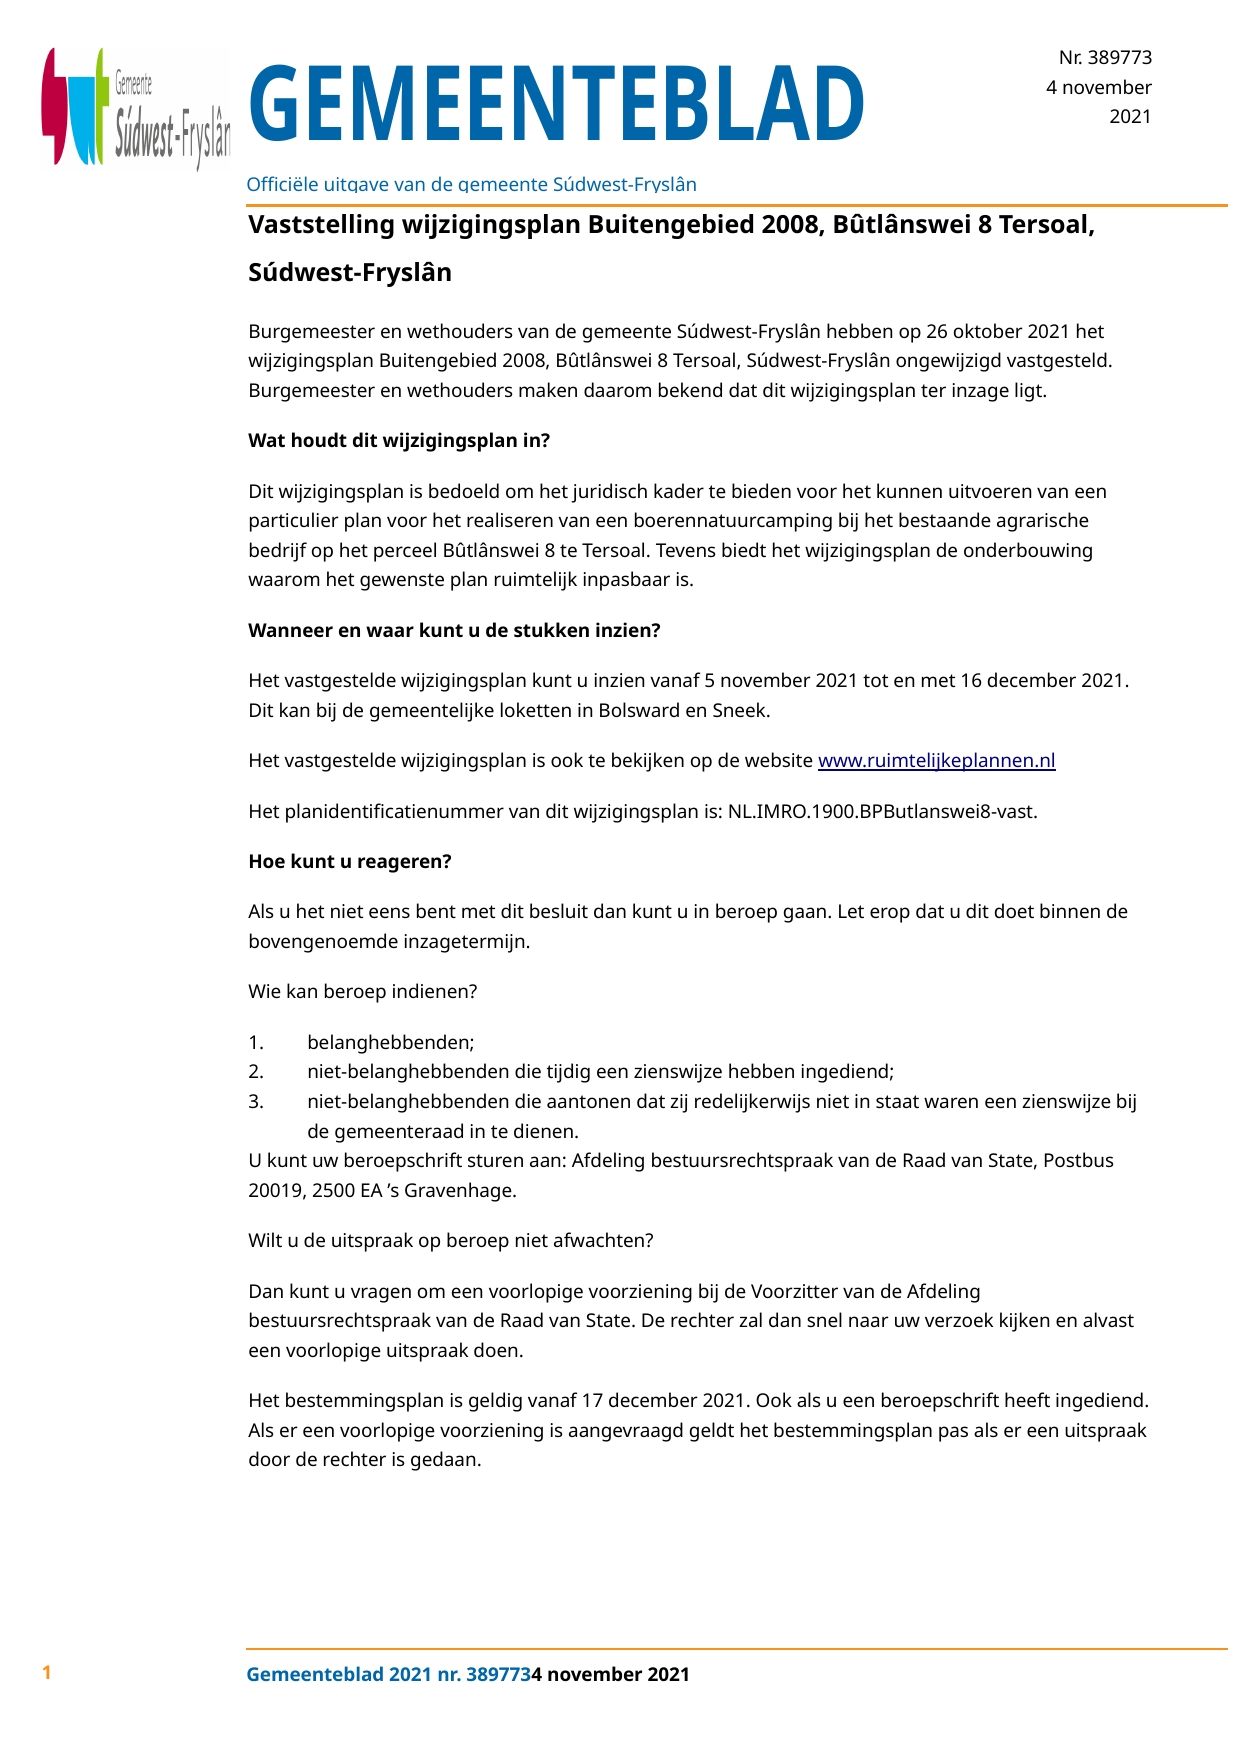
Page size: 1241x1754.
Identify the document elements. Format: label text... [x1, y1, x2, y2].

text Als u het niet eens bent met dit besluit dan kunt u in beroep gaan. Let erop dat u dit doet binnen de bovengenoemde inzagetermijn. [248, 899, 1152, 954]
picture [41, 47, 231, 172]
text Wat houdt dit wijzigingsplan in? [248, 427, 1152, 453]
text Het planidentificatienummer van dit wijzigingsplan is: NL.IMRO.1900.BPButlanswei8-vast. [248, 798, 1152, 824]
text Wie kan beroep indienen? [248, 979, 1152, 1004]
text Dan kunt u vragen om een voorlopige voorziening bij de Voorzitter van de Afdeling bestuursrechtspraak van de Raad van State. De rechter zal dan snel naar uw verzoek kijken en alvast een voorlopige uitspraak doen. [248, 1278, 1152, 1363]
text Het vastgestelde wijzigingsplan is ook te bekijken op de website www.ruimtelijkeplannen.nl [248, 747, 1152, 773]
list belanghebbenden; [248, 1029, 1152, 1055]
text Wanneer en waar kunt u de stukken inzien? [248, 617, 1152, 643]
text Het vastgestelde wijzigingsplan kunt u inzien vanaf 5 november 2021 tot en met 16 december 2021. Dit kan bij de gemeentelijke loketten in Bolsward en Sneek. [248, 667, 1152, 723]
list niet-belanghebbenden die aantonen dat zij redelijkerwijs niet in staat waren een zienswijze bij de gemeenteraad in te dienen. [248, 1088, 1152, 1144]
text Vaststelling wijzigingsplan Buitengebied 2008, Bûtlânswei 8 Tersoal, Súdwest-Fryslân [248, 207, 1152, 288]
text Burgemeester en wethouders van de gemeente Súdwest-Fryslân hebben op 26 oktober 2021 het wijzigingsplan Buitengebied 2008, Bûtlânswei 8 Tersoal, Súdwest-Fryslân ongewijzigd vastgesteld. Burgemeester en wethouders maken daarom bekend dat dit wijzigingsplan ter inzage ligt. [248, 318, 1152, 403]
list niet-belanghebbenden die tijdig een zienswijze hebben ingediend; [248, 1059, 1152, 1084]
text Dit wijzigingsplan is bedoeld om het juridisch kader te bieden voor het kunnen uitvoeren van een particulier plan voor het realiseren van een boerennatuurcamping bij het bestaande agrarische bedrijf op het perceel Bûtlânswei 8 te Tersoal. Tevens biedt het wijzigingsplan de onderbouwing waarom het gewenste plan ruimtelijk inpasbaar is. [248, 478, 1152, 592]
text Het bestemmingsplan is geldig vanaf 17 december 2021. Ook als u een beroepschrift heeft ingediend. Als er een voorlopige voorziening is aangevraagd geldt het bestemmingsplan pas als er een uitspraak door de rechter is gedaan. [248, 1387, 1152, 1472]
text U kunt uw beroepschrift sturen aan: Afdeling bestuursrechtspraak van de Raad van State, Postbus 20019, 2500 EA ’s Gravenhage. [248, 1147, 1152, 1203]
text Wilt u de uitspraak op beroep niet afwachten? [248, 1227, 1152, 1253]
text Hoe kunt u reageren? [248, 848, 1152, 874]
